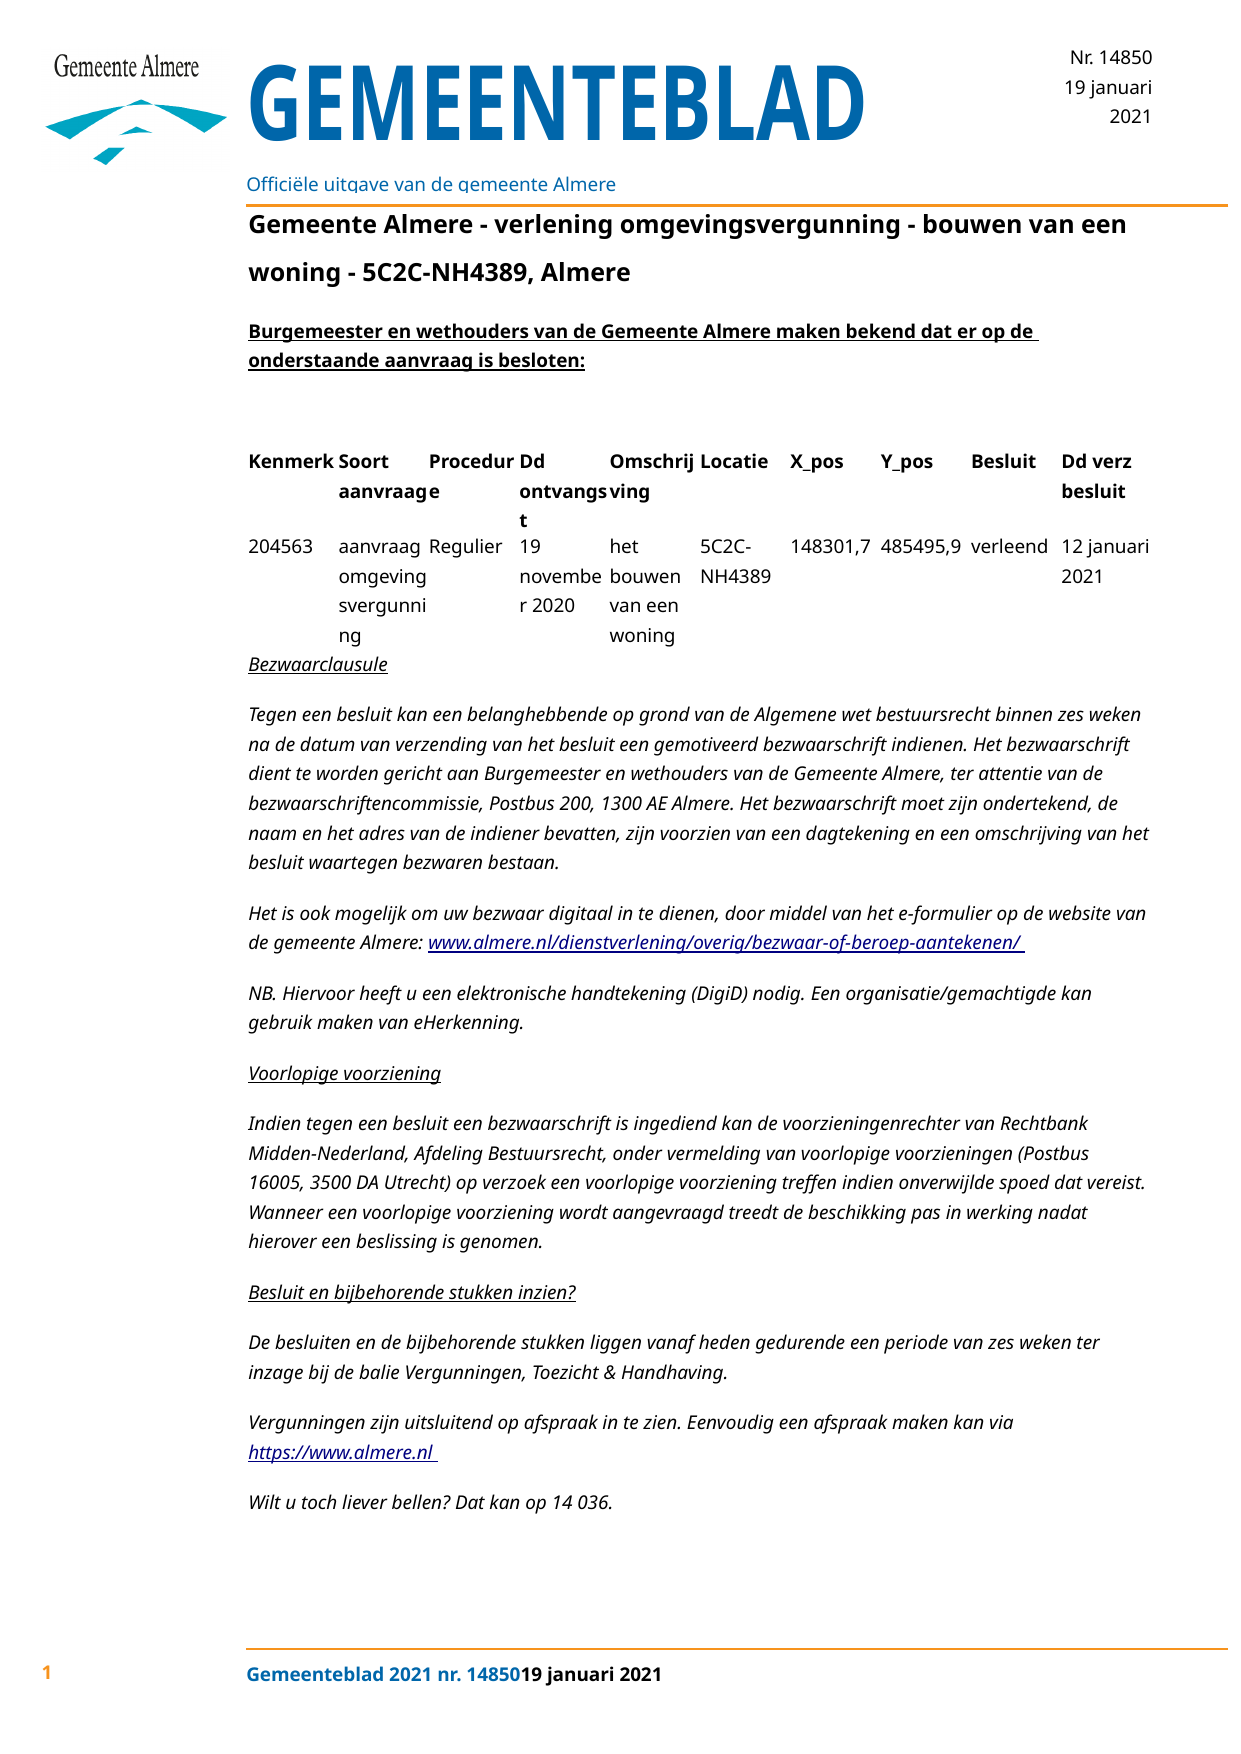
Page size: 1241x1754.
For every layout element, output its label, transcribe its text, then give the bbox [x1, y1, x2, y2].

text Wilt u toch liever bellen? Dat kan op 14 036. [248, 1489, 1152, 1515]
text Tegen een besluit kan een belanghebbende op grond van de Algemene wet bestuursrecht binnen zes weken na de datum van verzending van het besluit een gemotiveerd bezwaarschrift indienen. Het bezwaarschrift dient te worden gericht aan Burgemeester en wethouders van de Gemeente Almere, ter attentie van de bezwaarschriftencommissie, Postbus 200, 1300 AE Almere. Het bezwaarschrift moet zijn ondertekend, de naam en het adres van de indiener bevatten, zijn voorzien van een dagtekening en een omschrijving van het besluit waartegen bezwaren bestaan. [248, 701, 1152, 875]
table_cell Regulier [429, 533, 519, 648]
table_cell aanvraag omgevingsvergunning [338, 533, 429, 648]
text Het is ook mogelijk om uw bezwaar digitaal in te dienen, door middel van het e-formulier op de website van de gemeente Almere: www.almere.nl/dienstverlening/overig/bezwaar-of-beroep-aantekenen/ [248, 900, 1152, 955]
text NB. Hiervoor heeft u een elektronische handtekening (DigiD) nodig. Een organisatie/gemachtigde kan gebruik maken van eHerkenning. [248, 980, 1152, 1035]
table_header Dd verz besluit [1061, 449, 1152, 533]
text Gemeente Almere - verlening omgevingsvergunning - bouwen van een woning - 5C2C-NH4389, Almere [248, 207, 1152, 288]
table_header Locatie [700, 449, 790, 533]
table_header Kenmerk [248, 449, 338, 533]
text Burgemeester en wethouders van de Gemeente Almere maken bekend dat er op de onderstaande aanvraag is besloten: [248, 318, 1152, 373]
table_header X_pos [790, 449, 881, 533]
table_header Procedure [429, 449, 519, 533]
table_cell het bouwen van een woning [609, 533, 700, 648]
text Bezwaarclausule [248, 651, 1152, 677]
table_cell 148301,7 [790, 533, 881, 648]
picture [41, 47, 231, 172]
text De besluiten en de bijbehorende stukken liggen vanaf heden gedurende een periode van zes weken ter inzage bij de balie Vergunningen, Toezicht & Handhaving. [248, 1329, 1152, 1385]
table_header Besluit [971, 449, 1061, 533]
table_cell 204563 [248, 533, 338, 648]
table_header Omschrijving [609, 449, 700, 533]
table_cell verleend [971, 533, 1061, 648]
table_cell 485495,9 [881, 533, 971, 648]
table_header Soort aanvraag [338, 449, 429, 533]
table_header Y_pos [881, 449, 971, 533]
table_cell 5C2C-NH4389 [700, 533, 790, 648]
text Indien tegen een besluit een bezwaarschrift is ingediend kan de voorzieningenrechter van Rechtbank Midden-Nederland, Afdeling Bestuursrecht, onder vermelding van voorlopige voorzieningen (Postbus 16005, 3500 DA Utrecht) op verzoek een voorlopige voorziening treffen indien onverwijlde spoed dat vereist. Wanneer een voorlopige voorziening wordt aangevraagd treedt de beschikking pas in werking nadat hierover een beslissing is genomen. [248, 1110, 1152, 1254]
table_cell 12 januari 2021 [1061, 533, 1152, 648]
table_header Dd ontvangst [519, 449, 609, 533]
text Voorlopige voorziening [248, 1060, 1152, 1086]
text Besluit en bijbehorende stukken inzien? [248, 1279, 1152, 1305]
table_cell 19 november 2020 [519, 533, 609, 648]
text Vergunningen zijn uitsluitend op afspraak in te zien. Eenvoudig een afspraak maken kan via https://www.almere.nl [248, 1409, 1152, 1465]
